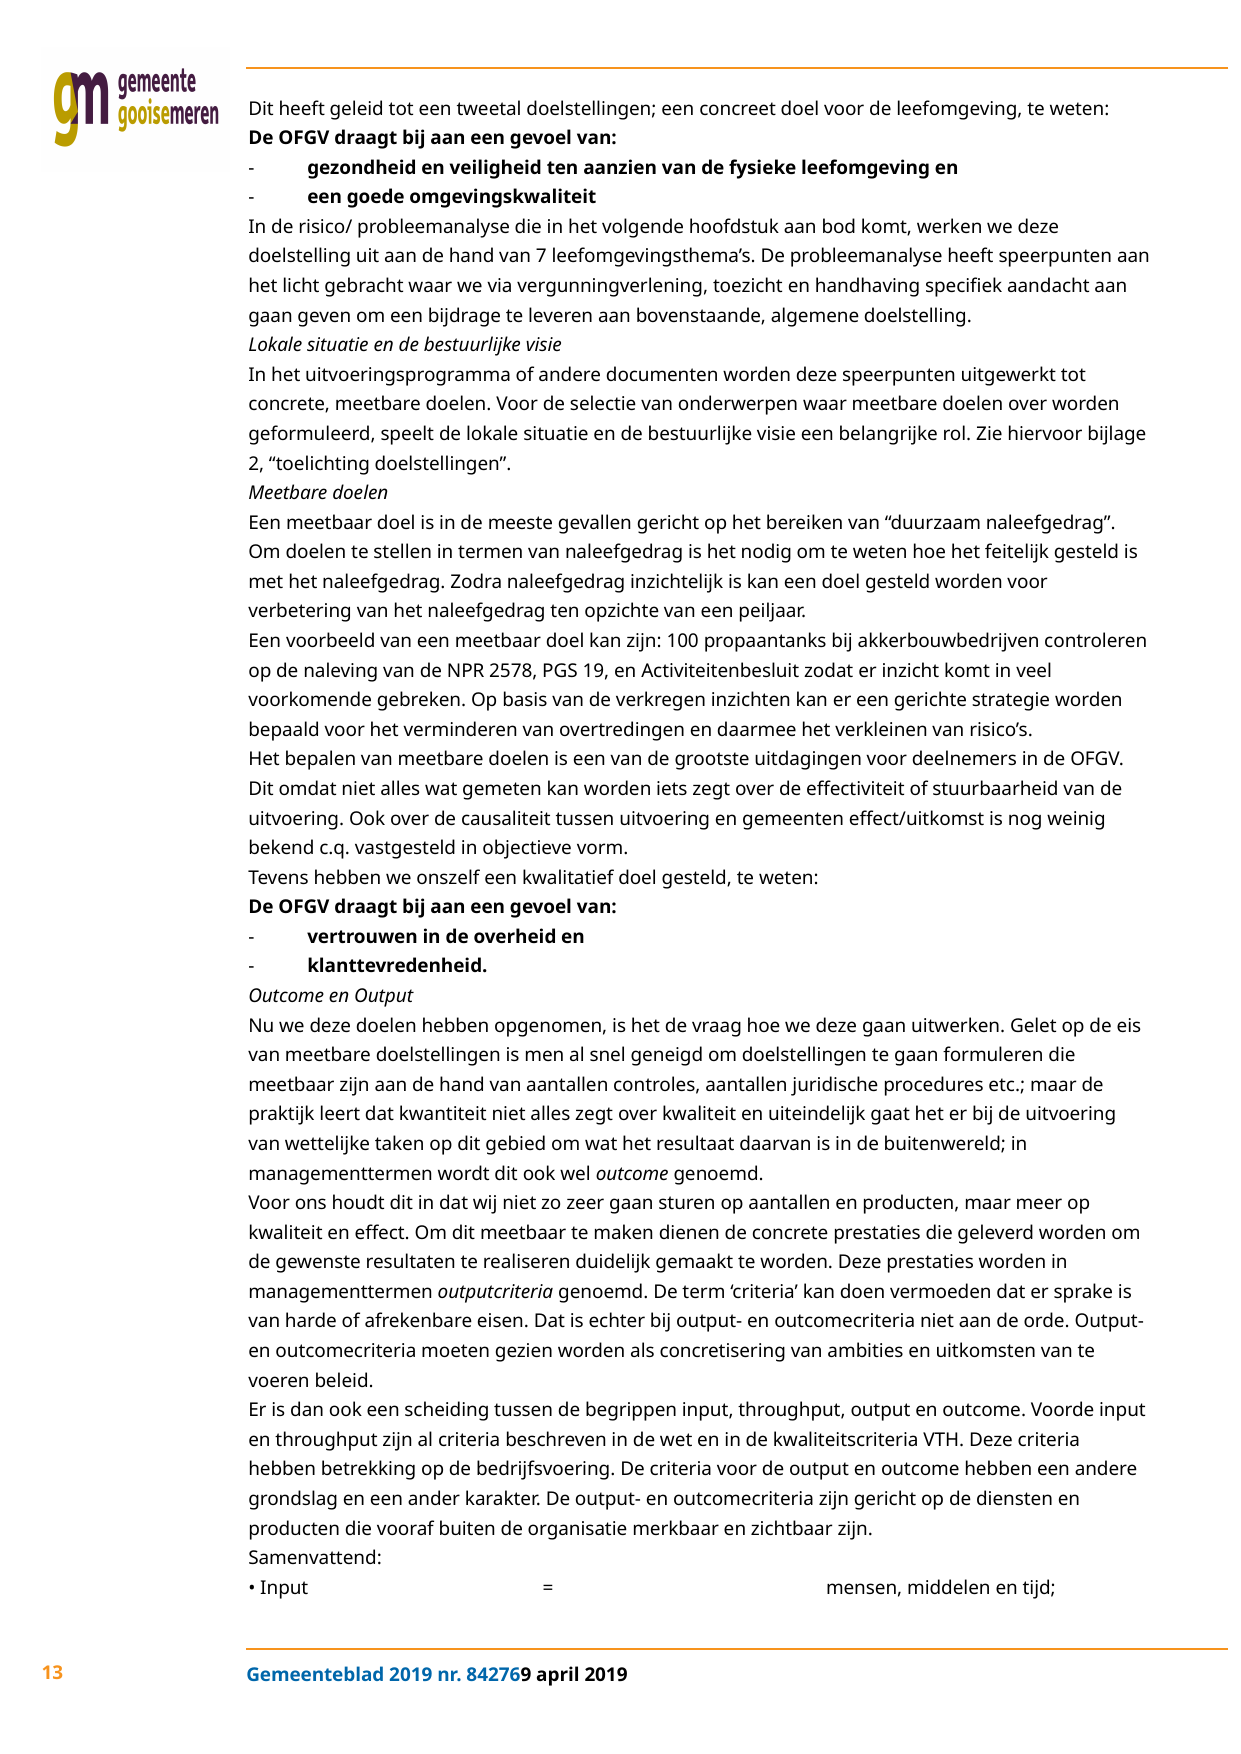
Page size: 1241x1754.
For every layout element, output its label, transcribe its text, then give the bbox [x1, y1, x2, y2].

text In het uitvoeringsprogramma of andere documenten worden deze speerpunten uitgewerkt tot concrete, meetbare doelen. Voor de selectie van onderwerpen waar meetbare doelen over worden geformuleerd, speelt de lokale situatie en de bestuurlijke visie een belangrijke rol. Zie hiervoor bijlage 2, “toelichting doelstellingen”. [248, 361, 1152, 476]
text Het bepalen van meetbare doelen is een van de grootste uitdagingen voor deelnemers in de OFGV. Dit omdat niet alles wat gemeten kan worden iets zegt over de effectiviteit of stuurbaarheid van de uitvoering. Ook over de causaliteit tussen uitvoering en gemeenten effect/uitkomst is nog weinig bekend c.q. vastgesteld in objectieve vorm. [248, 746, 1152, 860]
text Tevens hebben we onszelf een kwalitatief doel gesteld, te weten: [248, 864, 1152, 890]
text Outcome en Output [248, 982, 1152, 1008]
text De OFGV draagt bij aan een gevoel van: [248, 124, 1152, 150]
text Nu we deze doelen hebben opgenomen, is het de vraag hoe we deze gaan uitwerken. Gelet op de eis van meetbare doelstellingen is men al snel geneigd om doelstellingen te gaan formuleren die meetbaar zijn aan de hand van aantallen controles, aantallen juridische procedures etc.; maar de praktijk leert dat kwantiteit niet alles zegt over kwaliteit en uiteindelijk gaat het er bij de uitvoering van wettelijke taken op dit gebied om wat het resultaat daarvan is in de buitenwereld; in managementtermen wordt dit ook wel outcome genoemd. [248, 1012, 1152, 1186]
text De OFGV draagt bij aan een gevoel van: [248, 893, 1152, 919]
table_header • Input [248, 1574, 542, 1600]
table_header mensen, middelen en tijd; [826, 1574, 1152, 1600]
picture [41, 47, 231, 172]
list klanttevredenheid. [248, 953, 1152, 978]
list gezondheid en veiligheid ten aanzien van de fysieke leefomgeving en [248, 154, 1152, 180]
text Dit heeft geleid tot een tweetal doelstellingen; een concreet doel voor de leefomgeving, te weten: [248, 95, 1152, 121]
text Er is dan ook een scheiding tussen de begrippen input, throughput, output en outcome. Voorde input en throughput zijn al criteria beschreven in de wet en in de kwaliteitscriteria VTH. Deze criteria hebben betrekking op de bedrijfsvoering. De criteria voor de output en outcome hebben een andere grondslag en een ander karakter. De output- en outcomecriteria zijn gericht op de diensten en producten die vooraf buiten de organisatie merkbaar en zichtbaar zijn. [248, 1396, 1152, 1541]
table_header = [542, 1574, 826, 1600]
text In de risico/ probleemanalyse die in het volgende hoofdstuk aan bod komt, werken we deze doelstelling uit aan de hand van 7 leefomgevingsthema’s. De probleemanalyse heeft speerpunten aan het licht gebracht waar we via vergunningverlening, toezicht en handhaving specifiek aandacht aan gaan geven om een bijdrage te leveren aan bovenstaande, algemene doelstelling. [248, 213, 1152, 328]
list vertrouwen in de overheid en [248, 923, 1152, 949]
text Lokale situatie en de bestuurlijke visie [248, 331, 1152, 357]
list een goede omgevingskwaliteit [248, 183, 1152, 209]
text Een voorbeeld van een meetbaar doel kan zijn: 100 propaantanks bij akkerbouwbedrijven controleren op de naleving van de NPR 2578, PGS 19, en Activiteitenbesluit zodat er inzicht komt in veel voorkomende gebreken. Op basis van de verkregen inzichten kan er een gerichte strategie worden bepaald voor het verminderen van overtredingen en daarmee het verkleinen van risico’s. [248, 627, 1152, 742]
text Een meetbaar doel is in de meeste gevallen gericht op het bereiken van “duurzaam naleefgedrag”. Om doelen te stellen in termen van naleefgedrag is het nodig om te weten hoe het feitelijk gesteld is met het naleefgedrag. Zodra naleefgedrag inzichtelijk is kan een doel gesteld worden voor verbetering van het naleefgedrag ten opzichte van een peiljaar. [248, 509, 1152, 623]
text Samenvattend: [248, 1544, 1152, 1570]
text Voor ons houdt dit in dat wij niet zo zeer gaan sturen op aantallen en producten, maar meer op kwaliteit en effect. Om dit meetbaar te maken dienen de concrete prestaties die geleverd worden om de gewenste resultaten te realiseren duidelijk gemaakt te worden. Deze prestaties worden in managementtermen outputcriteria genoemd. De term ‘criteria’ kan doen vermoeden dat er sprake is van harde of afrekenbare eisen. Dat is echter bij output- en outcomecriteria niet aan de orde. Output- en outcomecriteria moeten gezien worden als concretisering van ambities en uitkomsten van te voeren beleid. [248, 1189, 1152, 1393]
text Meetbare doelen [248, 479, 1152, 505]
